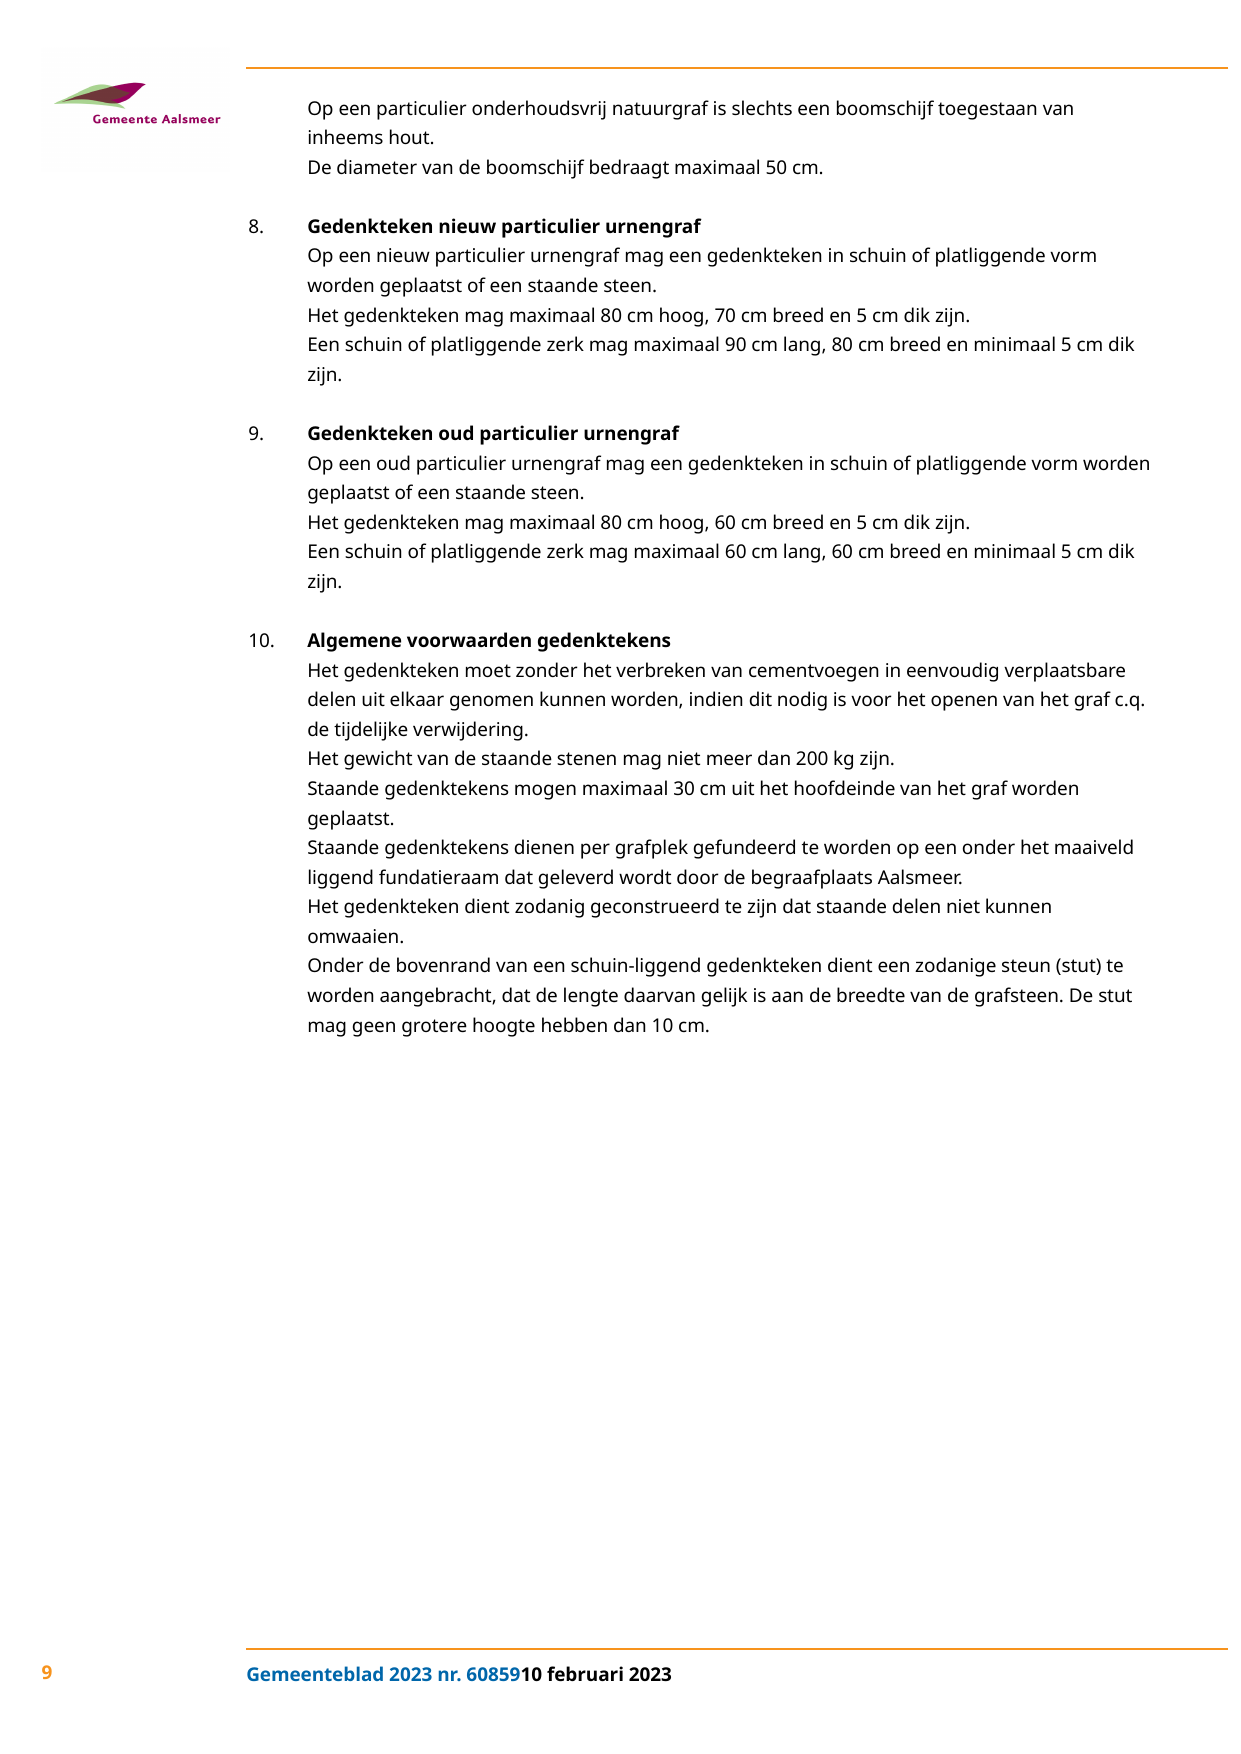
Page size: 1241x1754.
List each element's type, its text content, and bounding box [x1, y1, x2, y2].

list Op een particulier onderhoudsvrij natuurgraf is slechts een boomschijf toegestaan van inheems hout. [248, 95, 1152, 150]
list Het gewicht van de staande stenen mag niet meer dan 200 kg zijn. [248, 746, 1152, 771]
list Gedenkteken nieuw particulier urnengraf [248, 213, 1152, 239]
list Algemene voorwaarden gedenktekens [248, 627, 1152, 653]
list Op een nieuw particulier urnengraf mag een gedenkteken in schuin of platliggende vorm worden geplaatst of een staande steen. [248, 243, 1152, 298]
list Staande gedenktekens dienen per grafplek gefundeerd te worden op een onder het maaiveld liggend fundatieraam dat geleverd wordt door de begraafplaats Aalsmeer. [248, 834, 1152, 890]
list Het gedenkteken dient zodanig geconstrueerd te zijn dat staande delen niet kunnen omwaaien. [248, 893, 1152, 949]
list Een schuin of platliggende zerk mag maximaal 60 cm lang, 60 cm breed en minimaal 5 cm dik zijn. [248, 538, 1152, 594]
list Het gedenkteken moet zonder het verbreken van cementvoegen in eenvoudig verplaatsbare delen uit elkaar genomen kunnen worden, indien dit nodig is voor het openen van het graf c.q. de tijdelijke verwijdering. [248, 657, 1152, 742]
list Staande gedenktekens mogen maximaal 30 cm uit het hoofdeinde van het graf worden geplaatst. [248, 775, 1152, 831]
list Gedenkteken oud particulier urnengraf [248, 420, 1152, 446]
list De diameter van de boomschijf bedraagt maximaal 50 cm. [248, 154, 1152, 180]
list Een schuin of platliggende zerk mag maximaal 90 cm lang, 80 cm breed en minimaal 5 cm dik zijn. [248, 331, 1152, 387]
list Onder de bovenrand van een schuin-liggend gedenkteken dient een zodanige steun (stut) te worden aangebracht, dat de lengte daarvan gelijk is aan de breedte van de grafsteen. De stut mag geen grotere hoogte hebben dan 10 cm. [248, 953, 1152, 1038]
picture [41, 47, 231, 172]
list Het gedenkteken mag maximaal 80 cm hoog, 60 cm breed en 5 cm dik zijn. [248, 509, 1152, 535]
list Het gedenkteken mag maximaal 80 cm hoog, 70 cm breed en 5 cm dik zijn. [248, 302, 1152, 328]
list Op een oud particulier urnengraf mag een gedenkteken in schuin of platliggende vorm worden geplaatst of een staande steen. [248, 450, 1152, 505]
